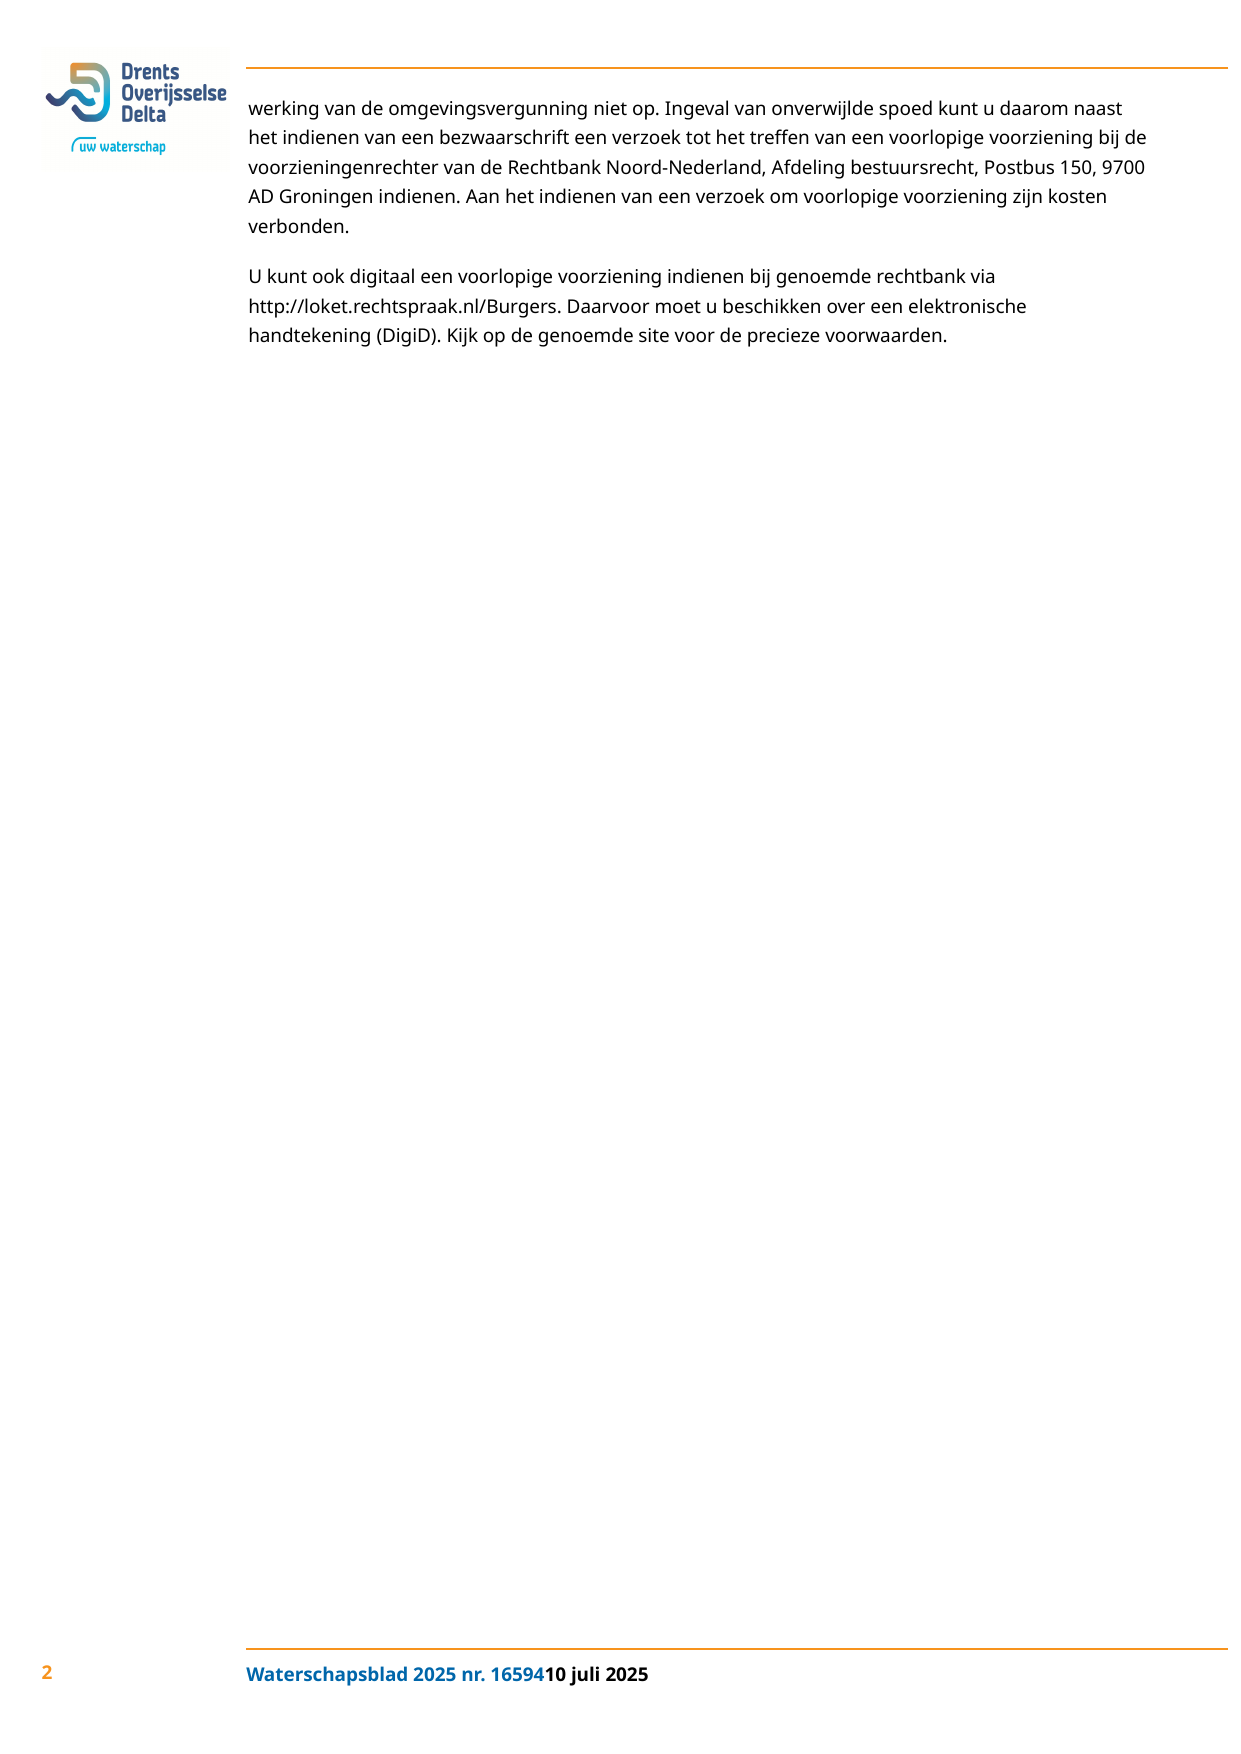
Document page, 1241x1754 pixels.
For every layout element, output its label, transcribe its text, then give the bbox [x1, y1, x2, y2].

text U kunt ook digitaal een voorlopige voorziening indienen bij genoemde rechtbank via http://loket.rechtspraak.nl/Burgers. Daarvoor moet u beschikken over een elektronische handtekening (DigiD). Kijk op de genoemde site voor de precieze voorwaarden. [248, 263, 1152, 348]
text werking van de omgevingsvergunning niet op. Ingeval van onverwijlde spoed kunt u daarom naast het indienen van een bezwaarschrift een verzoek tot het treffen van een voorlopige voorziening bij de voorzieningenrechter van de Rechtbank Noord-Nederland, Afdeling bestuursrecht, Postbus 150, 9700 AD Groningen indienen. Aan het indienen van een verzoek om voorlopige voorziening zijn kosten verbonden. [248, 95, 1152, 239]
picture [41, 47, 231, 172]
